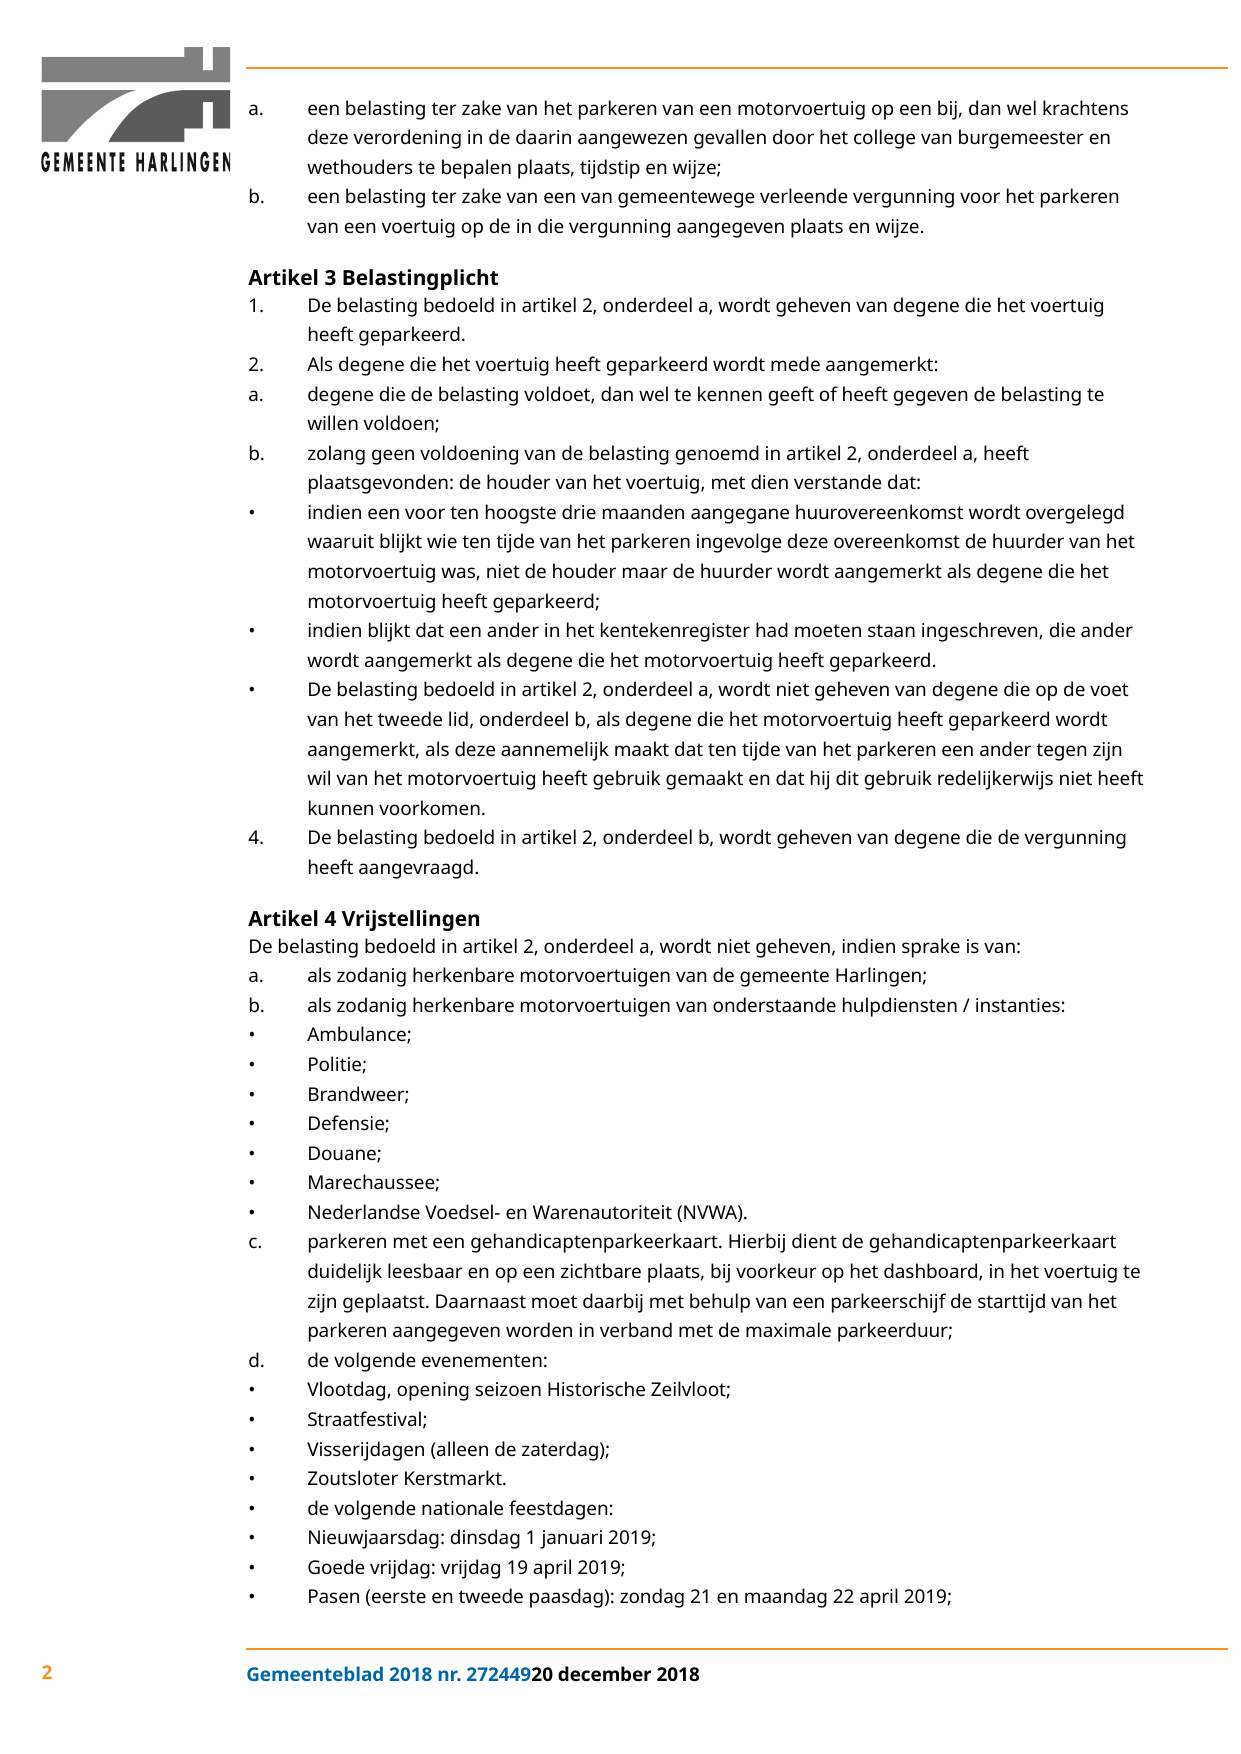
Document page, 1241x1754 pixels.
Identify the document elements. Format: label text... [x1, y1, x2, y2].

text Artikel 4 Vrijstellingen [248, 904, 1152, 933]
text Artikel 3 Belastingplicht [248, 263, 1152, 292]
list de volgende evenementen: [248, 1347, 1152, 1373]
list Vlootdag, opening seizoen Historische Zeilvloot; [248, 1377, 1152, 1402]
list als zodanig herkenbare motorvoertuigen van onderstaande hulpdiensten / instanties: [248, 992, 1152, 1018]
list de volgende nationale feestdagen: [248, 1495, 1152, 1521]
list een belasting ter zake van het parkeren van een motorvoertuig op een bij, dan wel krachtens deze verordening in de daarin aangewezen gevallen door het college van burgemeester en wethouders te bepalen plaats, tijdstip en wijze; [248, 95, 1152, 180]
list Politie; [248, 1051, 1152, 1077]
list Defensie; [248, 1110, 1152, 1136]
list Pasen (eerste en tweede paasdag): zondag 21 en maandag 22 april 2019; [248, 1584, 1152, 1609]
text De belasting bedoeld in artikel 2, onderdeel a, wordt niet geheven, indien sprake is van: [248, 933, 1152, 959]
list degene die de belasting voldoet, dan wel te kennen geeft of heeft gegeven de belasting te willen voldoen; [248, 381, 1152, 436]
list Als degene die het voertuig heeft geparkeerd wordt mede aangemerkt: [248, 351, 1152, 377]
list Marechaussee; [248, 1169, 1152, 1195]
list De belasting bedoeld in artikel 2, onderdeel a, wordt niet geheven van degene die op de voet van het tweede lid, onderdeel b, als degene die het motorvoertuig heeft geparkeerd wordt aangemerkt, als deze aannemelijk maakt dat ten tijde van het parkeren een ander tegen zijn wil van het motorvoertuig heeft gebruik gemaakt en dat hij dit gebruik redelijkerwijs niet heeft kunnen voorkomen. [248, 677, 1152, 821]
list Straatfestival; [248, 1406, 1152, 1432]
list als zodanig herkenbare motorvoertuigen van de gemeente Harlingen; [248, 962, 1152, 988]
list Douane; [248, 1140, 1152, 1166]
list Zoutsloter Kerstmarkt. [248, 1465, 1152, 1491]
list Goede vrijdag: vrijdag 19 april 2019; [248, 1554, 1152, 1580]
list Visserijdagen (alleen de zaterdag); [248, 1436, 1152, 1462]
list indien een voor ten hoogste drie maanden aangegane huurovereenkomst wordt overgelegd waaruit blijkt wie ten tijde van het parkeren ingevolge deze overeenkomst de huurder van het motorvoertuig was, niet de houder maar de huurder wordt aangemerkt als degene die het motorvoertuig heeft geparkeerd; [248, 499, 1152, 613]
list indien blijkt dat een ander in het kentekenregister had moeten staan ingeschreven, die ander wordt aangemerkt als degene die het motorvoertuig heeft geparkeerd. [248, 617, 1152, 673]
list Brandweer; [248, 1081, 1152, 1107]
list De belasting bedoeld in artikel 2, onderdeel b, wordt geheven van degene die de vergunning heeft aangevraagd. [248, 824, 1152, 880]
list parkeren met een gehandicaptenparkeerkaart. Hierbij dient de gehandicaptenparkeerkaart duidelijk leesbaar en op een zichtbare plaats, bij voorkeur op het dashboard, in het voertuig te zijn geplaatst. Daarnaast moet daarbij met behulp van een parkeerschijf de starttijd van het parkeren aangegeven worden in verband met de maximale parkeerduur; [248, 1229, 1152, 1343]
list Nieuwjaarsdag: dinsdag 1 januari 2019; [248, 1524, 1152, 1550]
list Nederlandse Voedsel- en Warenautoriteit (NVWA). [248, 1199, 1152, 1225]
picture [41, 47, 231, 172]
list De belasting bedoeld in artikel 2, onderdeel a, wordt geheven van degene die het voertuig heeft geparkeerd. [248, 292, 1152, 347]
list Ambulance; [248, 1022, 1152, 1047]
list zolang geen voldoening van de belasting genoemd in artikel 2, onderdeel a, heeft plaatsgevonden: de houder van het voertuig, met dien verstande dat: [248, 440, 1152, 495]
list een belasting ter zake van een van gemeentewege verleende vergunning voor het parkeren van een voertuig op de in die vergunning aangegeven plaats en wijze. [248, 183, 1152, 239]
